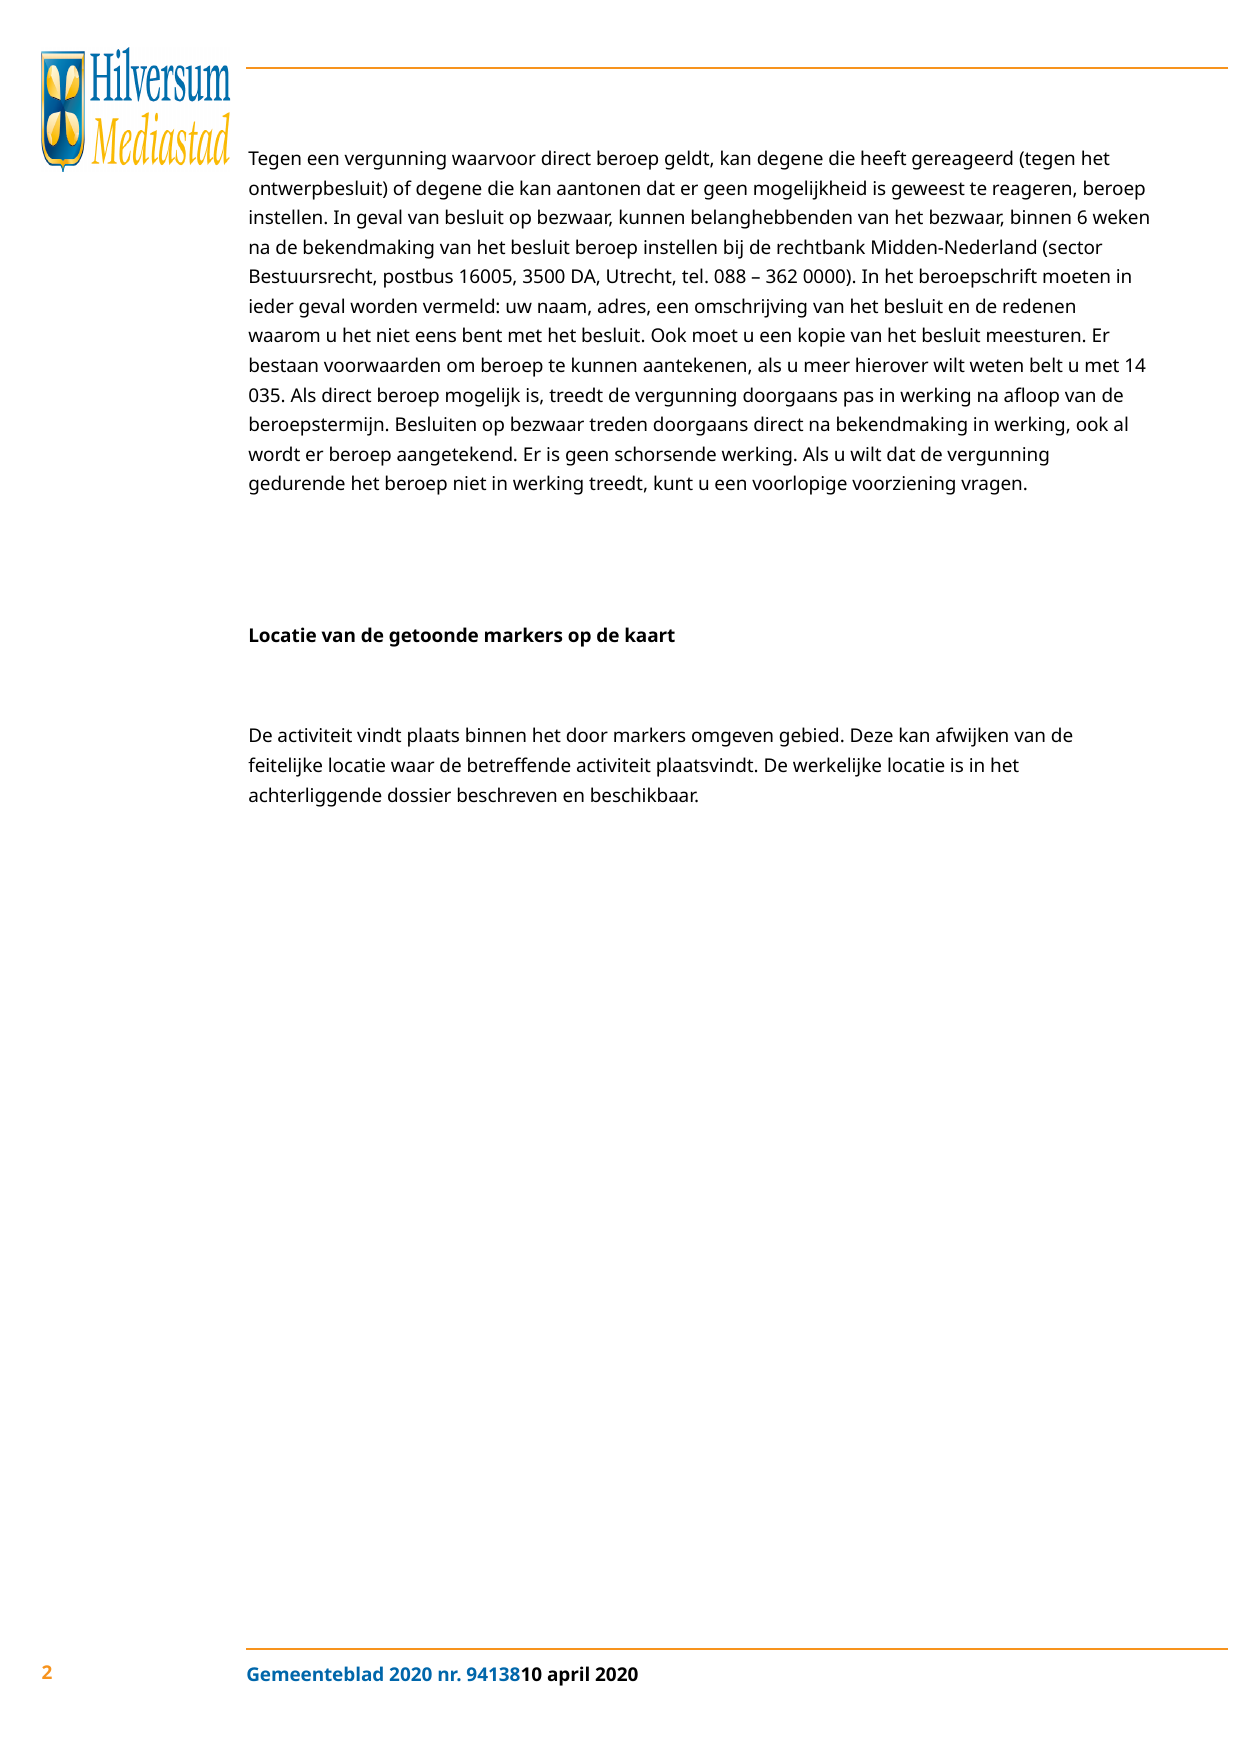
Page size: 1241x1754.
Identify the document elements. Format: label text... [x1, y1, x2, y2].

text Locatie van de getoonde markers op de kaart [248, 622, 1152, 648]
text De activiteit vindt plaats binnen het door markers omgeven gebied. Deze kan afwijken van de feitelijke locatie waar de betreffende activiteit plaatsvindt. De werkelijke locatie is in het achterliggende dossier beschreven en beschikbaar. [248, 723, 1152, 808]
text Tegen een vergunning waarvoor direct beroep geldt, kan degene die heeft gereageerd (tegen het ontwerpbesluit) of degene die kan aantonen dat er geen mogelijkheid is geweest te reageren, beroep instellen. In geval van besluit op bezwaar, kunnen belanghebbenden van het bezwaar, binnen 6 weken na de bekendmaking van het besluit beroep instellen bij de rechtbank Midden-Nederland (sector Bestuursrecht, postbus 16005, 3500 DA, Utrecht, tel. 088 – 362 0000). In het beroepschrift moeten in ieder geval worden vermeld: uw naam, adres, een omschrijving van het besluit en de redenen waarom u het niet eens bent met het besluit. Ook moet u een kopie van het besluit meesturen. Er bestaan voorwaarden om beroep te kunnen aantekenen, als u meer hierover wilt weten belt u met 14 035. Als direct beroep mogelijk is, treedt de vergunning doorgaans pas in werking na afloop van de beroepstermijn. Besluiten op bezwaar treden doorgaans direct na bekendmaking in werking, ook al wordt er beroep aangetekend. Er is geen schorsende werking. Als u wilt dat de vergunning gedurende het beroep niet in werking treedt, kunt u een voorlopige voorziening vragen. [248, 145, 1152, 496]
picture [41, 47, 231, 172]
